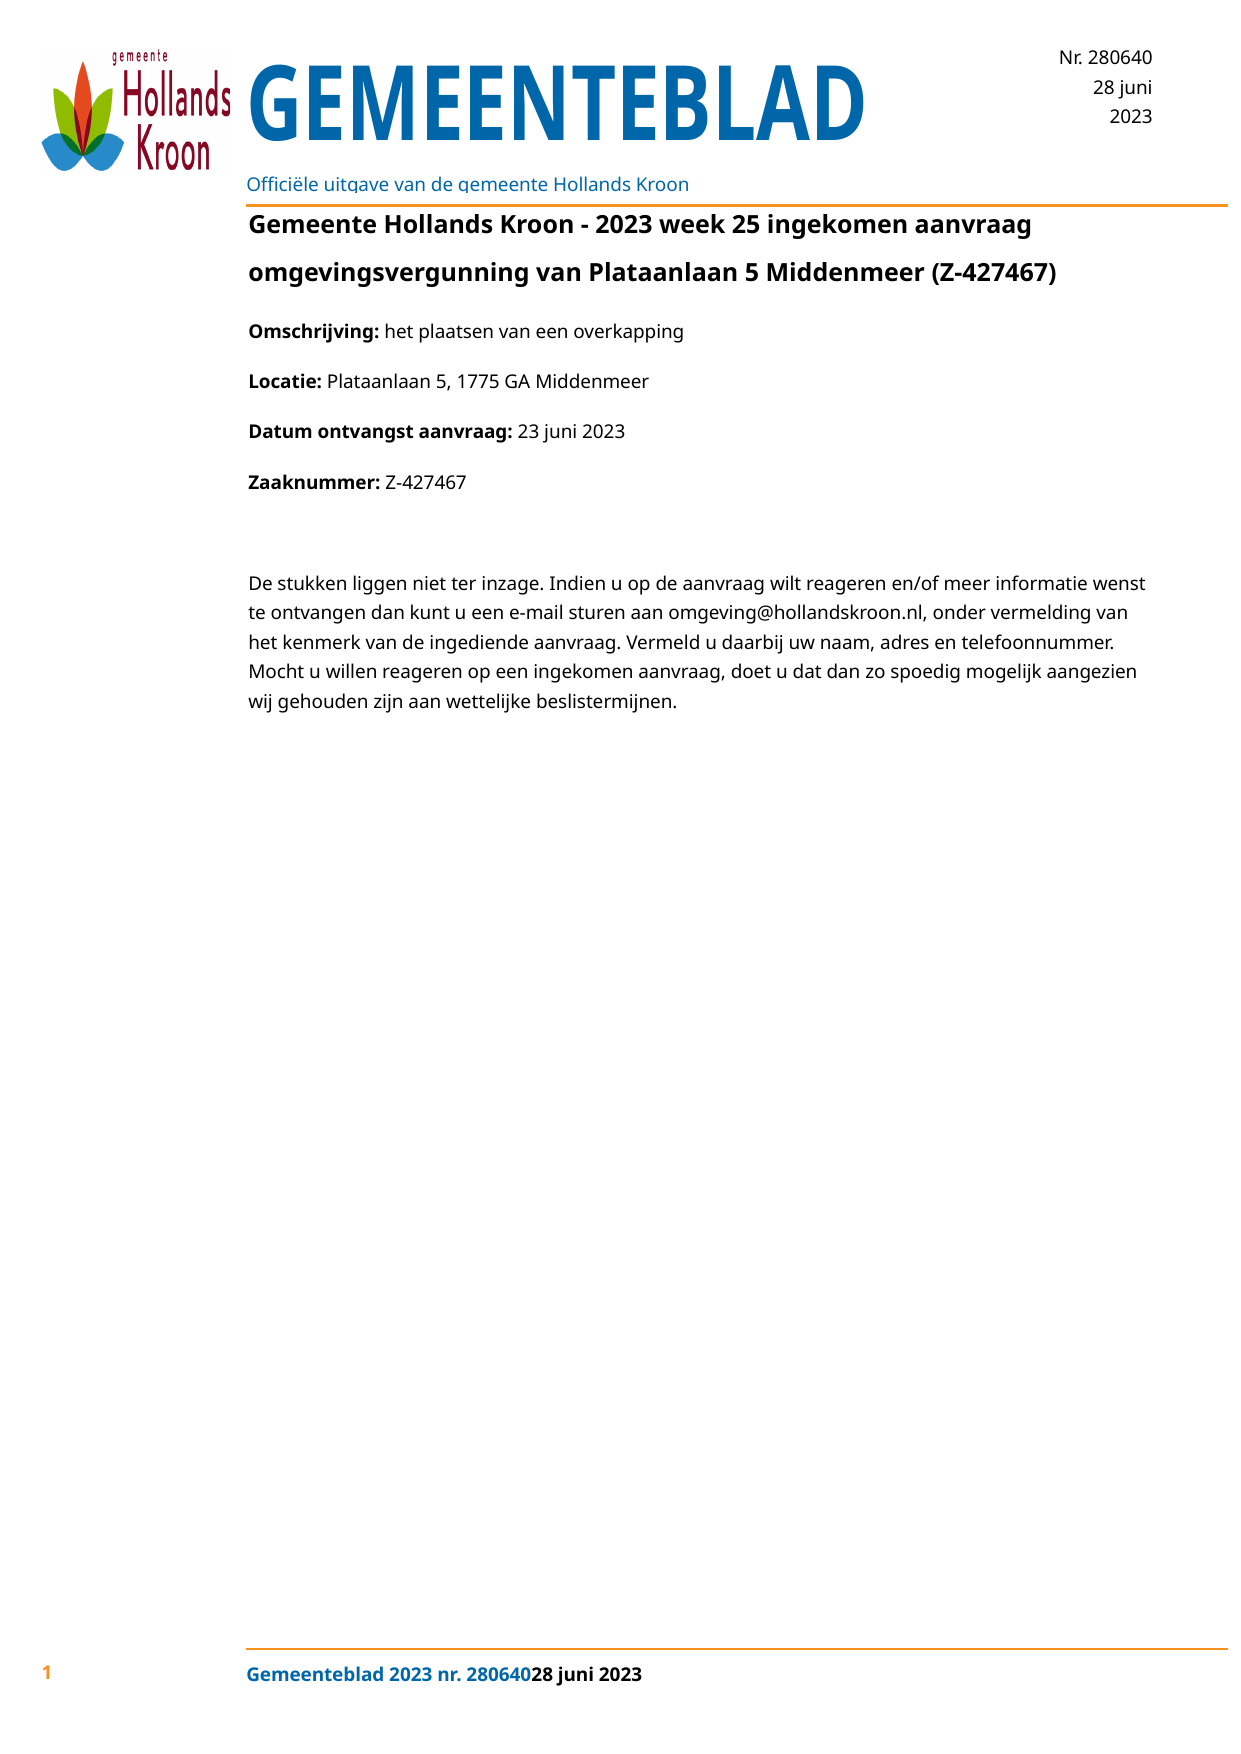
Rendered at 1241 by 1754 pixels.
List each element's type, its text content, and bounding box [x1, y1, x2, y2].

text Omschrijving: het plaatsen van een overkapping [248, 318, 1152, 344]
picture [41, 47, 231, 172]
text Zaaknummer: Z-427467 [248, 469, 1152, 495]
text Locatie: Plataanlaan 5, 1775 GA Middenmeer [248, 368, 1152, 394]
text Datum ontvangst aanvraag: 23 juni 2023 [248, 419, 1152, 444]
text De stukken liggen niet ter inzage. Indien u op de aanvraag wilt reageren en/of meer informatie wenst te ontvangen dan kunt u een e-mail sturen aan omgeving@hollandskroon.nl, onder vermelding van het kenmerk van de ingediende aanvraag. Vermeld u daarbij uw naam, adres en telefoonnummer. Mocht u willen reageren op een ingekomen aanvraag, doet u dat dan zo spoedig mogelijk aangezien wij gehouden zijn aan wettelijke beslistermijnen. [248, 570, 1152, 714]
text Gemeente Hollands Kroon - 2023 week 25 ingekomen aanvraag omgevingsvergunning van Plataanlaan 5 Middenmeer (Z-427467) [248, 207, 1152, 288]
